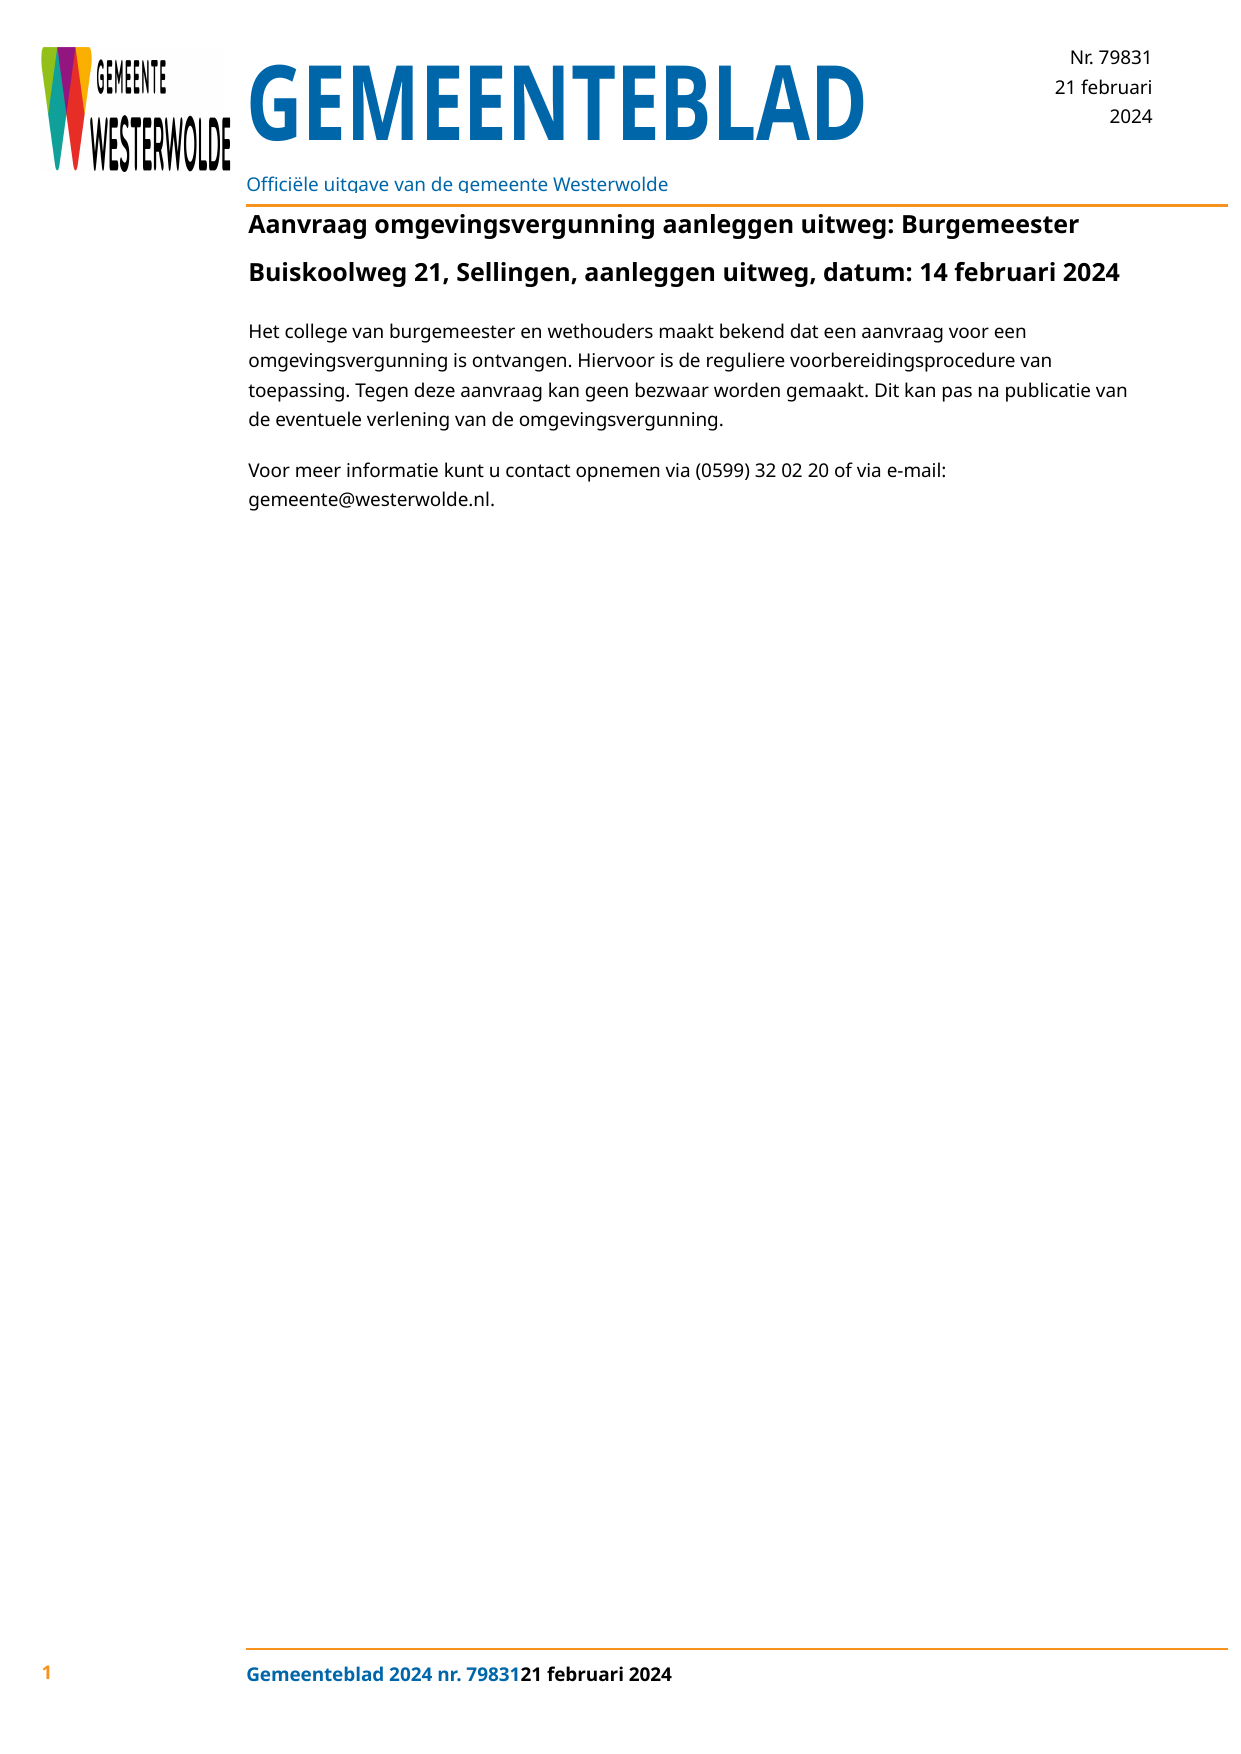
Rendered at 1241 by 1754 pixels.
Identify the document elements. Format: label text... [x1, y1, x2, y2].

text Voor meer informatie kunt u contact opnemen via (0599) 32 02 20 of via e-mail: gemeente@westerwolde.nl. [248, 457, 1152, 512]
text Aanvraag omgevingsvergunning aanleggen uitweg: Burgemeester Buiskoolweg 21, Sellingen, aanleggen uitweg, datum: 14 februari 2024 [248, 207, 1152, 288]
picture [41, 47, 231, 172]
text Het college van burgemeester en wethouders maakt bekend dat een aanvraag voor een omgevingsvergunning is ontvangen. Hiervoor is de reguliere voorbereidingsprocedure van toepassing. Tegen deze aanvraag kan geen bezwaar worden gemaakt. Dit kan pas na publicatie van de eventuele verlening van de omgevingsvergunning. [248, 318, 1152, 432]
